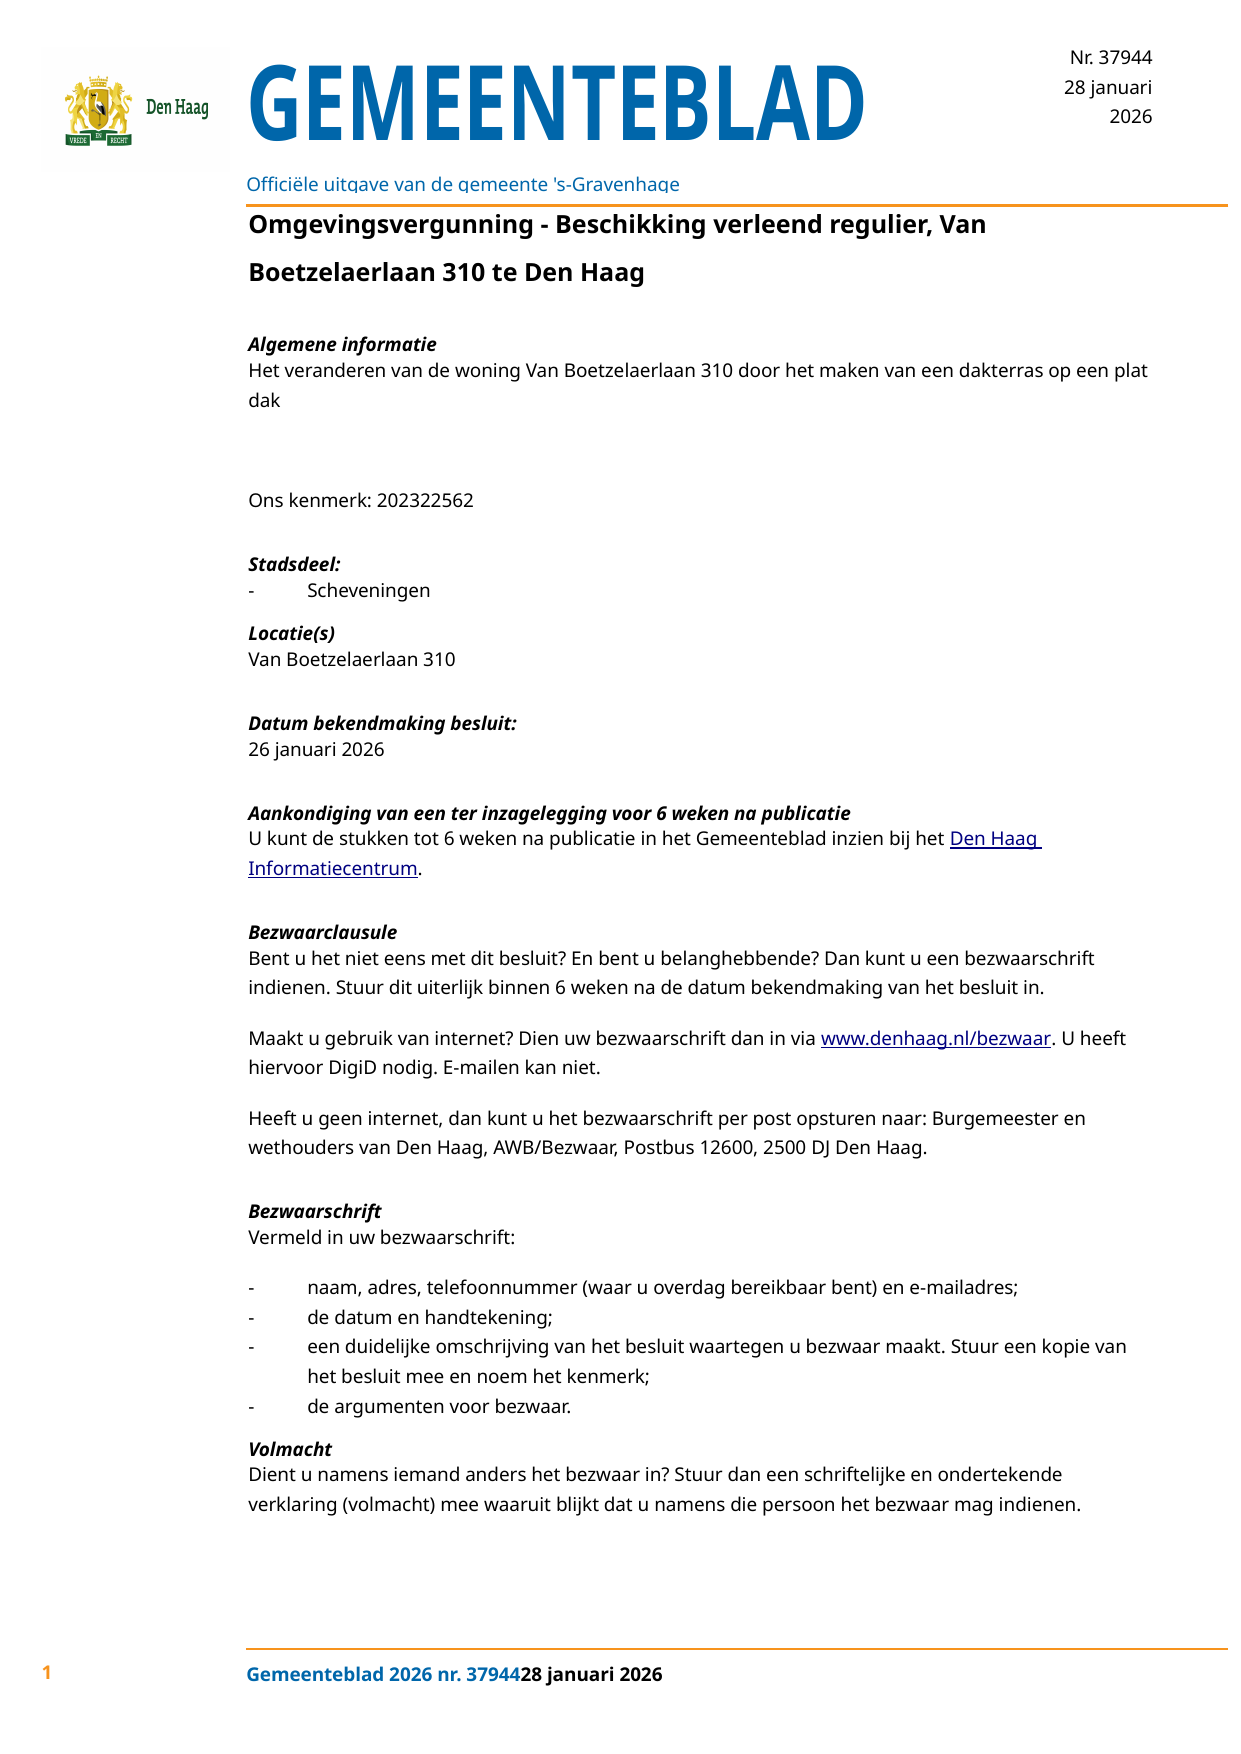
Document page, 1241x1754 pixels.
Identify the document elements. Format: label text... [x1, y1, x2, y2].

text Bezwaarclausule [248, 919, 1152, 945]
text Volmacht [248, 1436, 1152, 1462]
text Maakt u gebruik van internet? Dien uw bezwaarschrift dan in via www.denhaag.nl/bezwaar. U heeft hiervoor DigiD nodig. E-mailen kan niet. [248, 1025, 1152, 1080]
text Heeft u geen internet, dan kunt u het bezwaarschrift per post opsturen naar: Burgemeester en wethouders van Den Haag, AWB/Bezwaar, Postbus 12600, 2500 DJ Den Haag. [248, 1105, 1152, 1160]
text U kunt de stukken tot 6 weken na publicatie in het Gemeenteblad inzien bij het Den Haag Informatiecentrum. [248, 826, 1152, 881]
text Ons kenmerk: 202322562 [248, 488, 1152, 513]
text Dient u namens iemand anders het bezwaar in? Stuur dan een schriftelijke en ondertekende verklaring (volmacht) mee waaruit blijkt dat u namens die persoon het bezwaar mag indienen. [248, 1462, 1152, 1517]
text Van Boetzelaerlaan 310 [248, 646, 1152, 672]
list Scheveningen [248, 577, 1152, 603]
text Aankondiging van een ter inzagelegging voor 6 weken na publicatie [248, 800, 1152, 826]
text 26 januari 2026 [248, 736, 1152, 762]
text Stadsdeel: [248, 552, 1152, 577]
text Bezwaarschrift [248, 1198, 1152, 1224]
text Datum bekendmaking besluit: [248, 710, 1152, 736]
list de datum en handtekening; [248, 1304, 1152, 1330]
list naam, adres, telefoonnummer (waar u overdag bereikbaar bent) en e-mailadres; [248, 1274, 1152, 1300]
text Locatie(s) [248, 620, 1152, 646]
text Vermeld in uw bezwaarschrift: [248, 1224, 1152, 1250]
picture [41, 47, 231, 172]
text Algemene informatie [248, 331, 1152, 357]
text Bent u het niet eens met dit besluit? En bent u belanghebbende? Dan kunt u een bezwaarschrift indienen. Stuur dit uiterlijk binnen 6 weken na de datum bekendmaking van het besluit in. [248, 945, 1152, 1000]
list de argumenten voor bezwaar. [248, 1393, 1152, 1418]
list een duidelijke omschrijving van het besluit waartegen u bezwaar maakt. Stuur een kopie van het besluit mee en noem het kenmerk; [248, 1334, 1152, 1389]
text Omgevingsvergunning - Beschikking verleend regulier, Van Boetzelaerlaan 310 te Den Haag [248, 207, 1152, 288]
text Het veranderen van de woning Van Boetzelaerlaan 310 door het maken van een dakterras op een plat dak [248, 357, 1152, 412]
